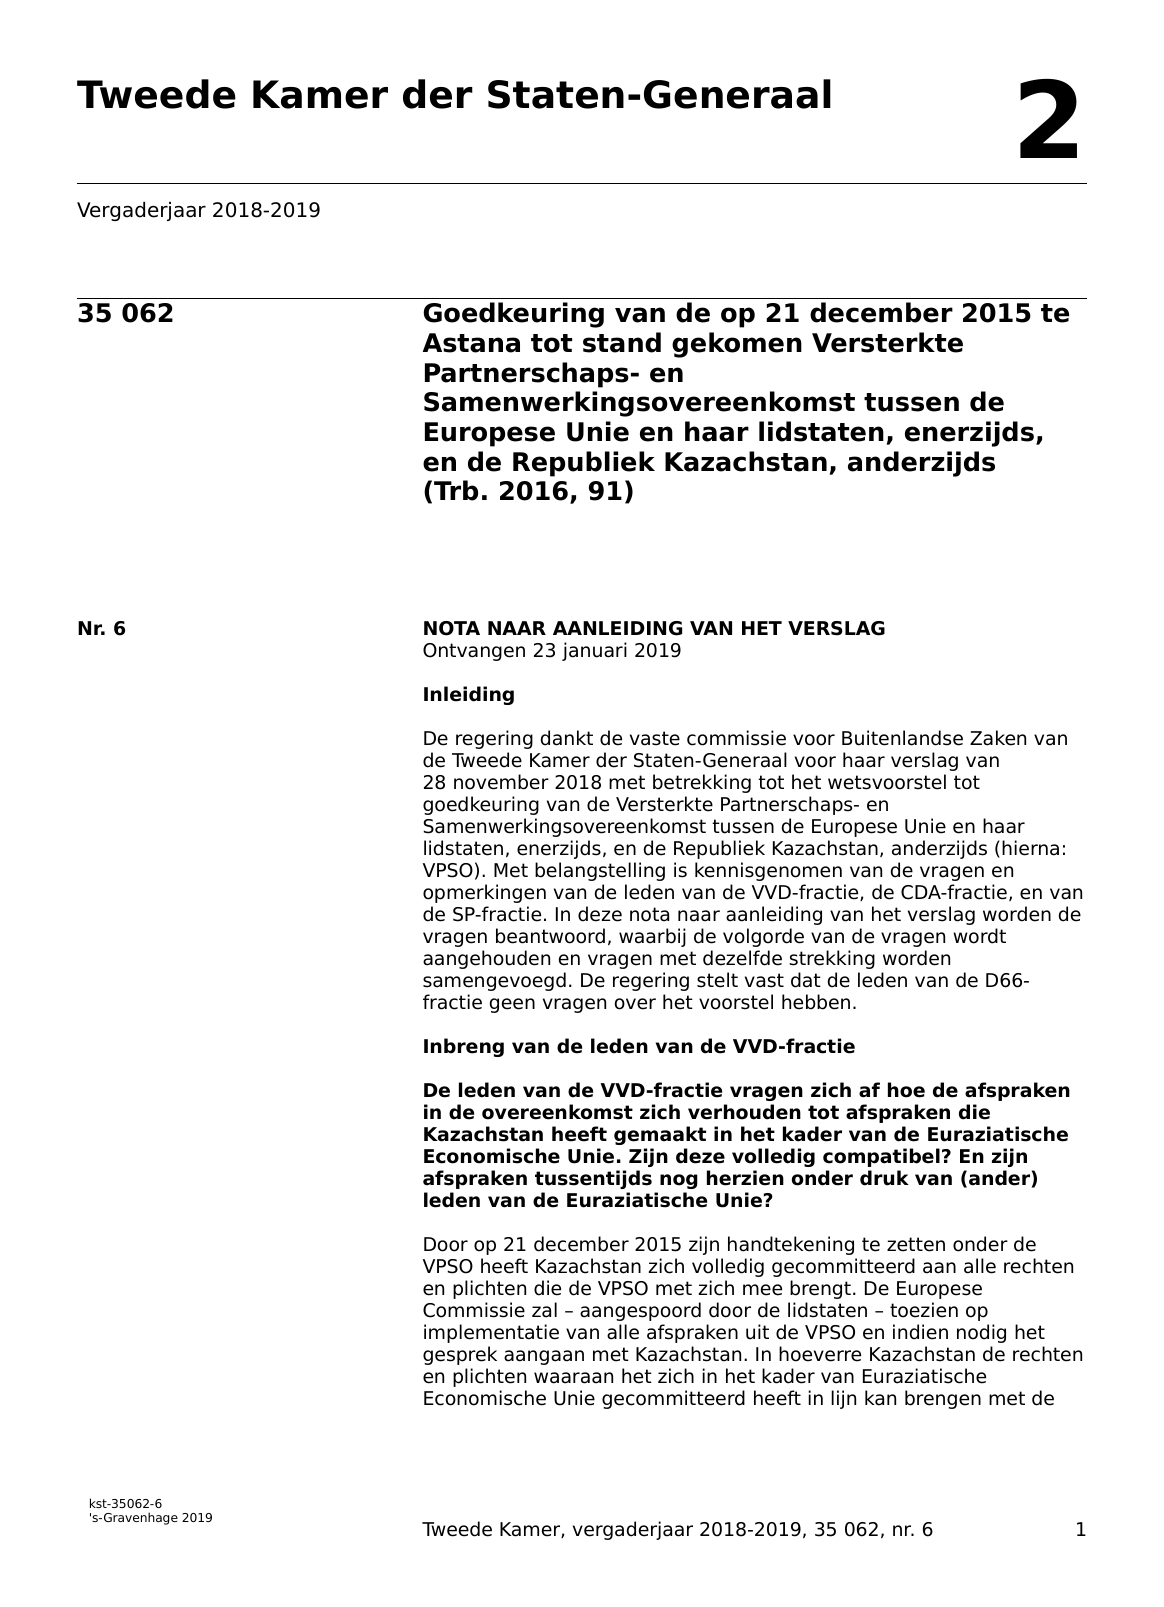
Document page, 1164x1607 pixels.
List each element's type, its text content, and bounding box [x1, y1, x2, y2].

subtitle 35 062 Goedkeuring van de op 21 december 2015 te Astana tot stand gekomen Versterkte Partnerschaps- en Samenwerkingsovereenkomst tussen de Europese Unie en haar lidstaten, enerzijds, en de Republiek Kazachstan, anderzijds (Trb. 2016, 91) [77, 299, 1087, 507]
subtitle Inbreng van de leden van de VVD-fractie [422, 1036, 1087, 1058]
text kst-35062-6 [88, 1497, 323, 1511]
text 's-Gravenhage 2019 [88, 1511, 323, 1525]
text De leden van de VVD-fractie vragen zich af hoe de afspraken in de overeenkomst zich verhouden tot afspraken die Kazachstan heeft gemaakt in het kader van de Euraziatische Economische Unie. Zijn deze volledig compatibel? En zijn afspraken tussentijds nog herzien onder druk van (ander) leden van de Euraziatische Unie? [422, 1080, 1087, 1212]
table_header Tweede Kamer der Staten-Generaal [77, 59, 886, 183]
table_header 2 [886, 59, 1087, 183]
subtitle Inleiding [422, 684, 1087, 706]
text Ontvangen 23 januari 2019 [422, 640, 1087, 662]
subtitle Nr. 6 NOTA NAAR AANLEIDING VAN HET VERSLAG [77, 618, 1087, 640]
table_cell Vergaderjaar 2018-2019 [77, 184, 1087, 298]
text Door op 21 december 2015 zijn handtekening te zetten onder de VPSO heeft Kazachstan zich volledig gecommitteerd aan alle rechten en plichten die de VPSO met zich mee brengt. De Europese Commissie zal – aangespoord door de lidstaten – toezien op implementatie van alle afspraken uit de VPSO en indien nodig het gesprek aangaan met Kazachstan. In hoeverre Kazachstan de rechten en plichten waaraan het zich in het kader van Euraziatische Economische Unie gecommitteerd heeft in lijn kan brengen met de [422, 1234, 1087, 1410]
text De regering dankt de vaste commissie voor Buitenlandse Zaken van de Tweede Kamer der Staten-Generaal voor haar verslag van 28 november 2018 met betrekking tot het wetsvoorstel tot goedkeuring van de Versterkte Partnerschaps- en Samenwerkingsovereenkomst tussen de Europese Unie en haar lidstaten, enerzijds, en de Republiek Kazachstan, anderzijds (hierna: VPSO). Met belangstelling is kennisgenomen van de vragen en opmerkingen van de leden van de VVD-fractie, de CDA-fractie, en van de SP-fractie. In deze nota naar aanleiding van het verslag worden de vragen beantwoord, waarbij de volgorde van de vragen wordt aangehouden en vragen met dezelfde strekking worden samengevoegd. De regering stelt vast dat de leden van de D66-fractie geen vragen over het voorstel hebben. [422, 728, 1087, 1014]
